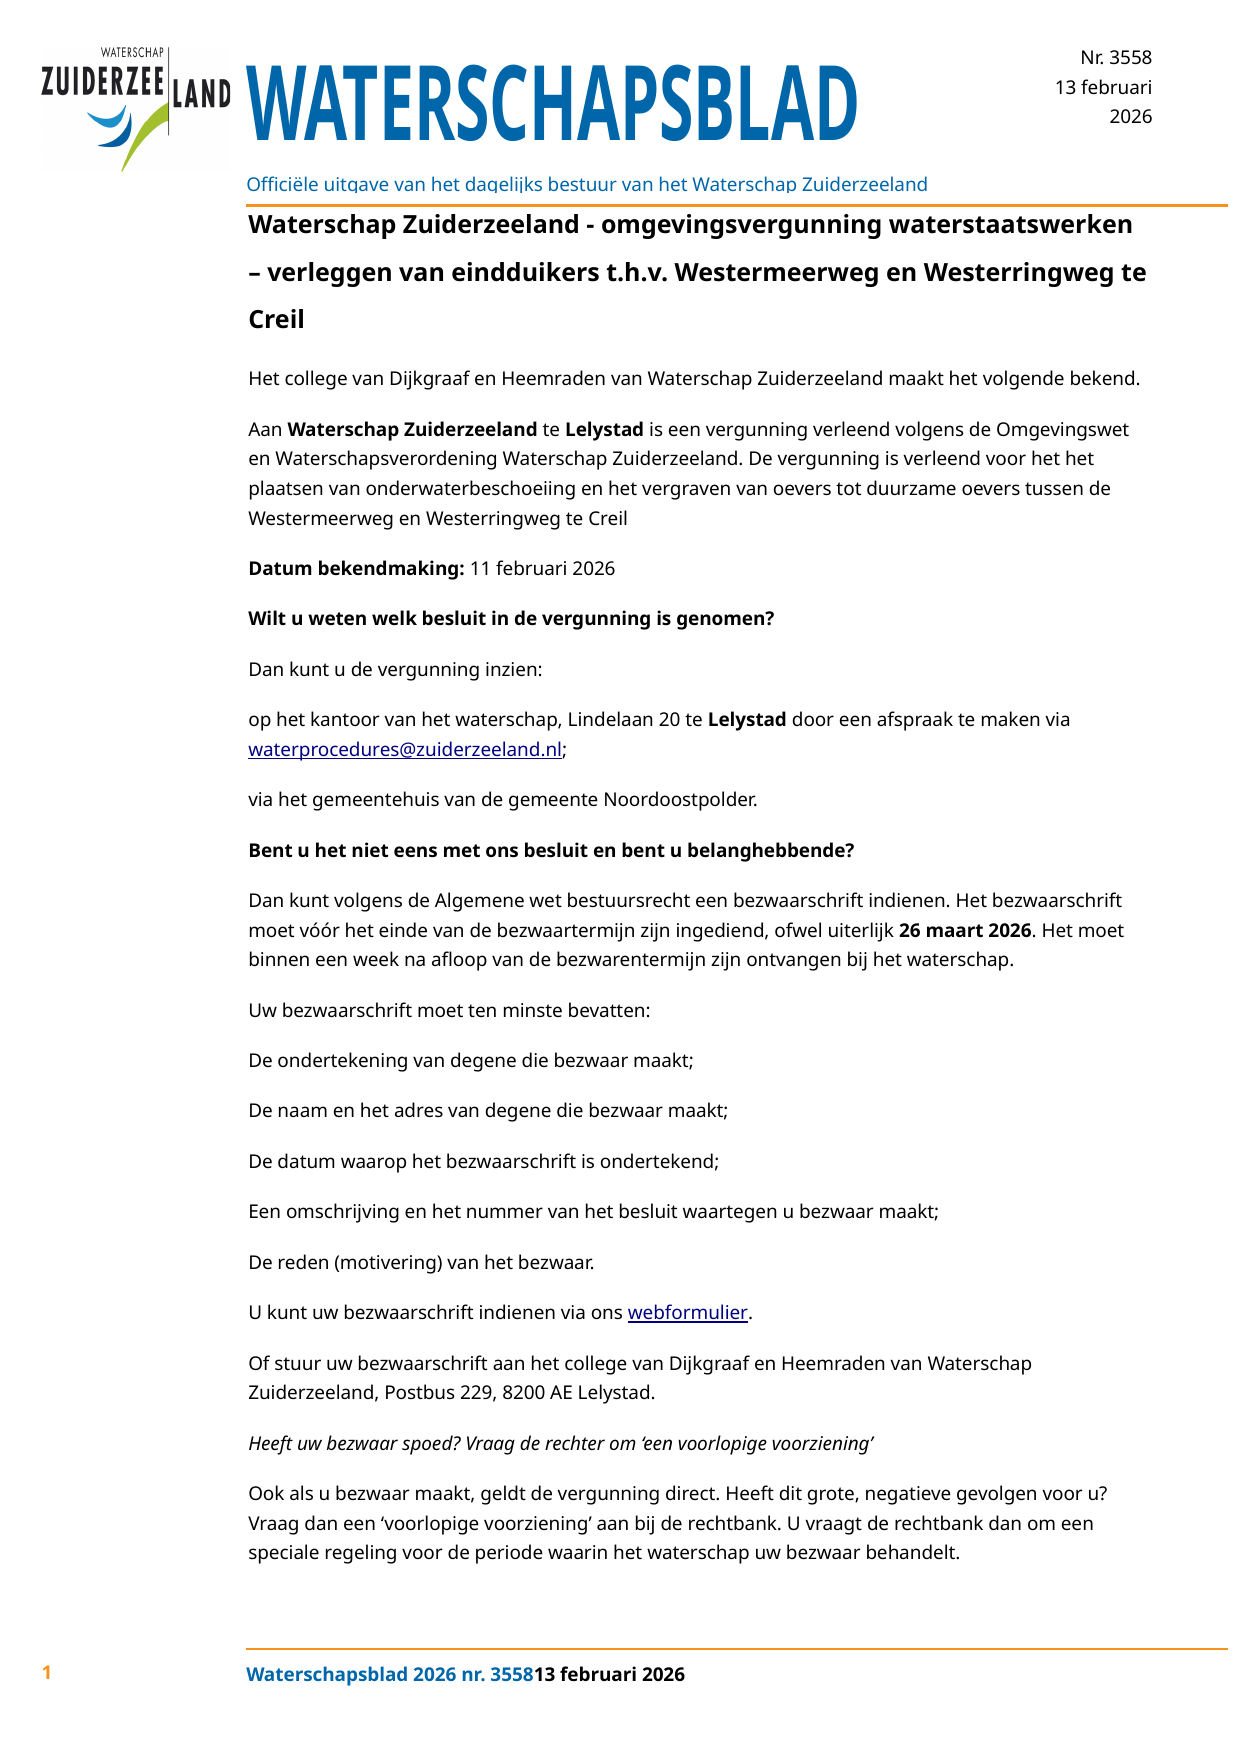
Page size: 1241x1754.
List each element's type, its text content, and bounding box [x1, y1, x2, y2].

text Of stuur uw bezwaarschrift aan het college van Dijkgraaf en Heemraden van Waterschap Zuiderzeeland, Postbus 229, 8200 AE Lelystad. [248, 1350, 1152, 1405]
text Datum bekendmaking: 11 februari 2026 [248, 555, 1152, 581]
text Uw bezwaarschrift moet ten minste bevatten: [248, 997, 1152, 1022]
text Dan kunt volgens de Algemene wet bestuursrecht een bezwaarschrift indienen. Het bezwaarschrift moet vóór het einde van de bezwaartermijn zijn ingediend, ofwel uiterlijk 26 maart 2026. Het moet binnen een week na afloop van de bezwarentermijn zijn ontvangen bij het waterschap. [248, 887, 1152, 972]
picture [41, 47, 231, 172]
text Het college van Dijkgraaf en Heemraden van Waterschap Zuiderzeeland maakt het volgende bekend. [248, 366, 1152, 391]
text De reden (motivering) van het bezwaar. [248, 1249, 1152, 1274]
text Aan Waterschap Zuiderzeeland te Lelystad is een vergunning verleend volgens de Omgevingswet en Waterschapsverordening Waterschap Zuiderzeeland. De vergunning is verleend voor het het plaatsen van onderwaterbeschoeiing en het vergraven van oevers tot duurzame oevers tussen de Westermeerweg en Westerringweg te Creil [248, 416, 1152, 530]
text op het kantoor van het waterschap, Lindelaan 20 te Lelystad door een afspraak te maken via waterprocedures@zuiderzeeland.nl; [248, 706, 1152, 762]
text De datum waarop het bezwaarschrift is ondertekend; [248, 1148, 1152, 1174]
text via het gemeentehuis van de gemeente Noordoostpolder. [248, 786, 1152, 812]
text Bent u het niet eens met ons besluit en bent u belanghebbende? [248, 837, 1152, 862]
text Een omschrijving en het nummer van het besluit waartegen u bezwaar maakt; [248, 1198, 1152, 1224]
text Waterschap Zuiderzeeland - omgevingsvergunning waterstaatswerken – verleggen van eindduikers t.h.v. Westermeerweg en Westerringweg te Creil [248, 207, 1152, 336]
text De ondertekening van degene die bezwaar maakt; [248, 1047, 1152, 1073]
text Dan kunt u de vergunning inzien: [248, 656, 1152, 682]
text Heeft uw bezwaar spoed? Vraag de rechter om ‘een voorlopige voorziening’ [248, 1430, 1152, 1455]
text Wilt u weten welk besluit in de vergunning is genomen? [248, 606, 1152, 631]
text De naam en het adres van degene die bezwaar maakt; [248, 1098, 1152, 1123]
text U kunt uw bezwaarschrift indienen via ons webformulier. [248, 1299, 1152, 1325]
text Ook als u bezwaar maakt, geldt de vergunning direct. Heeft dit grote, negatieve gevolgen voor u? Vraag dan een ‘voorlopige voorziening’ aan bij de rechtbank. U vraagt de rechtbank dan om een speciale regeling voor de periode waarin het waterschap uw bezwaar behandelt. [248, 1480, 1152, 1565]
